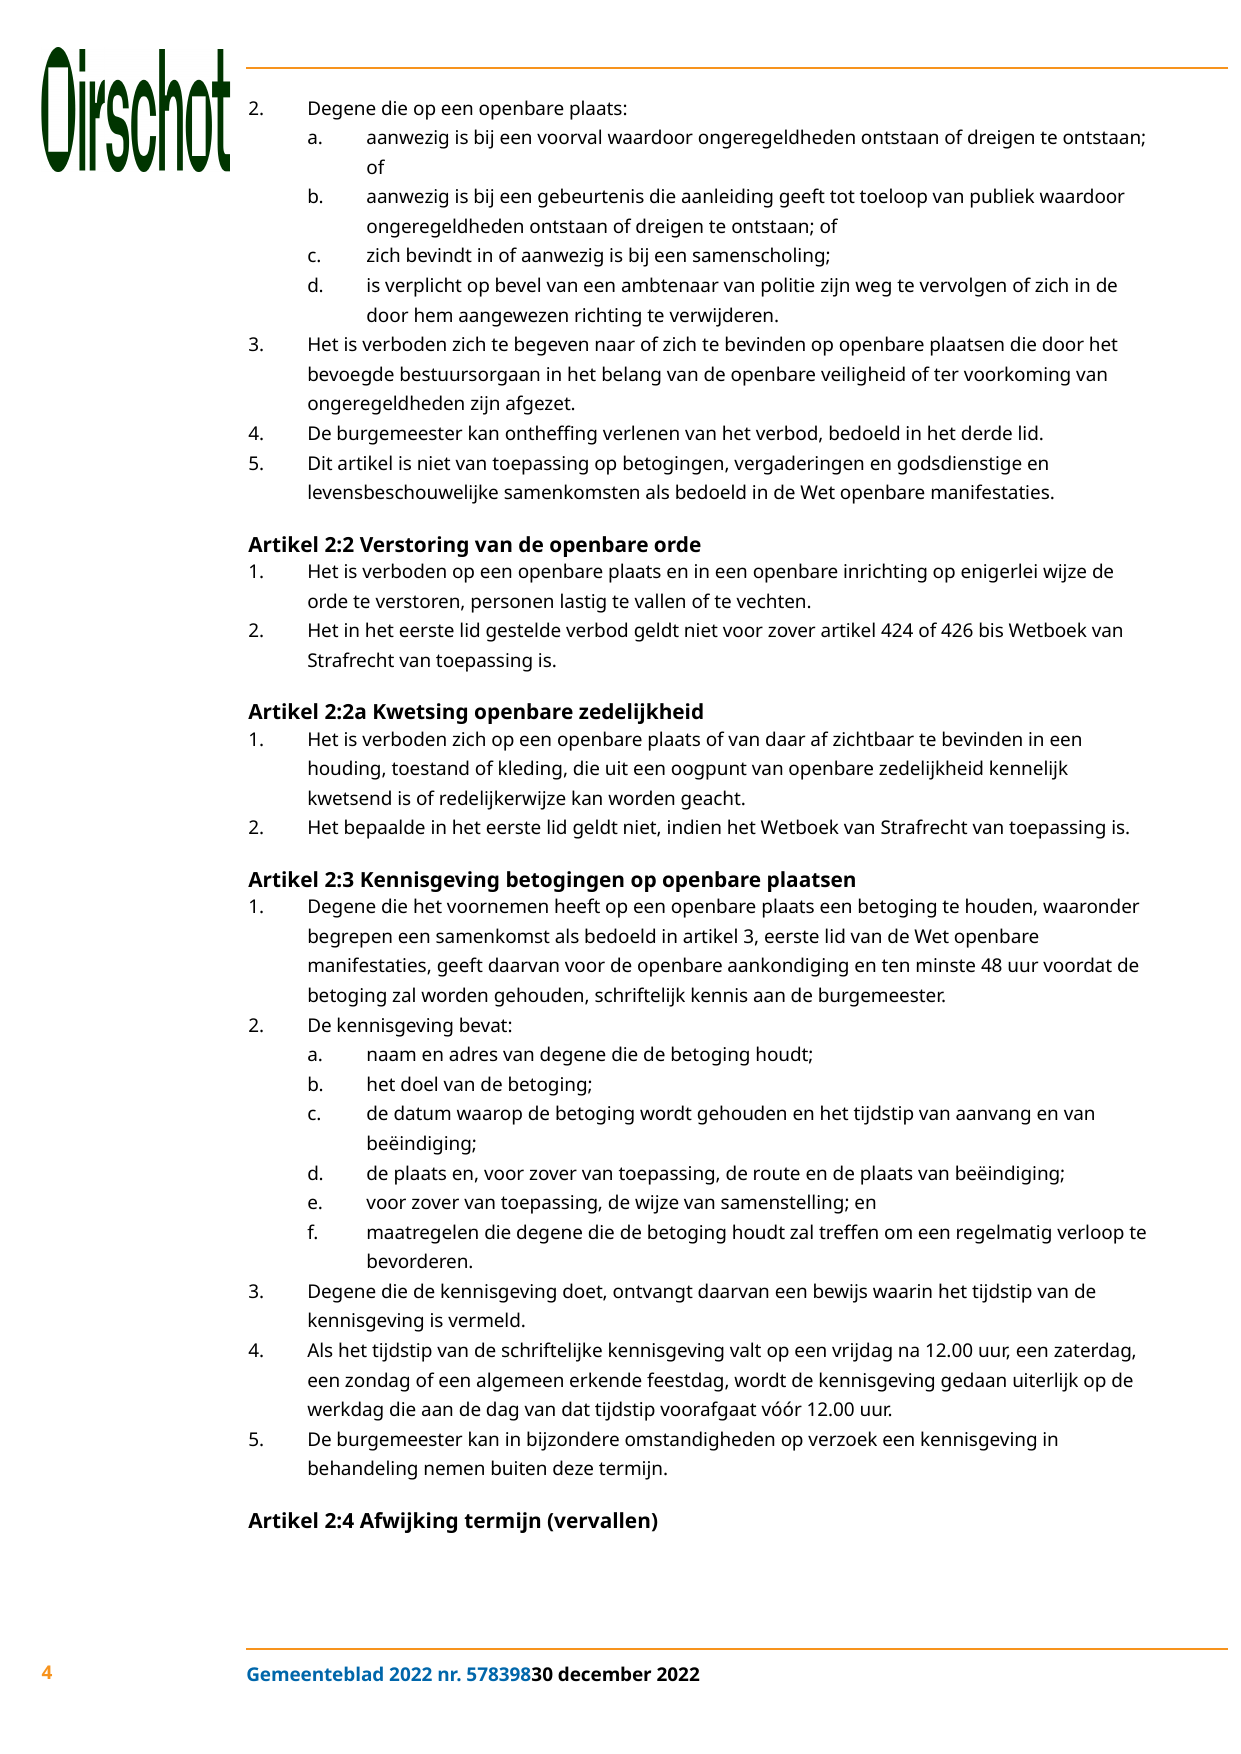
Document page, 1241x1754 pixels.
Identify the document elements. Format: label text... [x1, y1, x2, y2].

list Het in het eerste lid gestelde verbod geldt niet voor zover artikel 424 of 426 bis Wetboek van Strafrecht van toepassing is. [248, 617, 1152, 673]
list Het bepaalde in het eerste lid geldt niet, indien het Wetboek van Strafrecht van toepassing is. [248, 814, 1152, 840]
list Dit artikel is niet van toepassing op betogingen, vergaderingen en godsdienstige en levensbeschouwelijke samenkomsten als bedoeld in de Wet openbare manifestaties. [248, 450, 1152, 505]
list is verplicht op bevel van een ambtenaar van politie zijn weg te vervolgen of zich in de door hem aangewezen richting te verwijderen. [307, 272, 1152, 328]
list Degene die het voornemen heeft op een openbare plaats een betoging te houden, waaronder begrepen een samenkomst als bedoeld in artikel 3, eerste lid van de Wet openbare manifestaties, geeft daarvan voor de openbare aankondiging en ten minste 48 uur voordat de betoging zal worden gehouden, schriftelijk kennis aan de burgemeester. [248, 893, 1152, 1008]
list Het is verboden zich te begeven naar of zich te bevinden op openbare plaatsen die door het bevoegde bestuursorgaan in het belang van de openbare veiligheid of ter voorkoming van ongeregeldheden zijn afgezet. [248, 331, 1152, 416]
list Degene die op een openbare plaats: [248, 95, 1152, 121]
list De kennisgeving bevat: [248, 1012, 1152, 1037]
list voor zover van toepassing, de wijze van samenstelling; en [307, 1189, 1152, 1215]
list aanwezig is bij een voorval waardoor ongeregeldheden ontstaan of dreigen te ontstaan; of [307, 124, 1152, 180]
text Artikel 2:2 Verstoring van de openbare orde [248, 530, 1152, 558]
list de datum waarop de betoging wordt gehouden en het tijdstip van aanvang en van beëindiging; [307, 1101, 1152, 1156]
list het doel van de betoging; [307, 1071, 1152, 1097]
text Artikel 2:3 Kennisgeving betogingen op openbare plaatsen [248, 865, 1152, 893]
list Degene die de kennisgeving doet, ontvangt daarvan een bewijs waarin het tijdstip van de kennisgeving is vermeld. [248, 1278, 1152, 1333]
list Het is verboden op een openbare plaats en in een openbare inrichting op enigerlei wijze de orde te verstoren, personen lastig te vallen of te vechten. [248, 558, 1152, 613]
list Het is verboden zich op een openbare plaats of van daar af zichtbaar te bevinden in een houding, toestand of kleding, die uit een oogpunt van openbare zedelijkheid kennelijk kwetsend is of redelijkerwijze kan worden geacht. [248, 726, 1152, 811]
list naam en adres van degene die de betoging houdt; [307, 1041, 1152, 1067]
list de plaats en, voor zover van toepassing, de route en de plaats van beëindiging; [307, 1160, 1152, 1185]
text Artikel 2:4 Afwijking termijn (vervallen) [248, 1506, 1152, 1534]
list Als het tijdstip van de schriftelijke kennisgeving valt op een vrijdag na 12.00 uur, een zaterdag, een zondag of een algemeen erkende feestdag, wordt de kennisgeving gedaan uiterlijk op de werkdag die aan de dag van dat tijdstip voorafgaat vóór 12.00 uur. [248, 1337, 1152, 1422]
list De burgemeester kan in bijzondere omstandigheden op verzoek een kennisgeving in behandeling nemen buiten deze termijn. [248, 1426, 1152, 1481]
list De burgemeester kan ontheffing verlenen van het verbod, bedoeld in het derde lid. [248, 420, 1152, 446]
list aanwezig is bij een gebeurtenis die aanleiding geeft tot toeloop van publiek waardoor ongeregeldheden ontstaan of dreigen te ontstaan; of [307, 183, 1152, 239]
list zich bevindt in of aanwezig is bij een samenscholing; [307, 243, 1152, 268]
list maatregelen die degene die de betoging houdt zal treffen om een regelmatig verloop te bevorderen. [307, 1219, 1152, 1274]
text Artikel 2:2a Kwetsing openbare zedelijkheid [248, 697, 1152, 726]
picture [41, 47, 231, 172]
